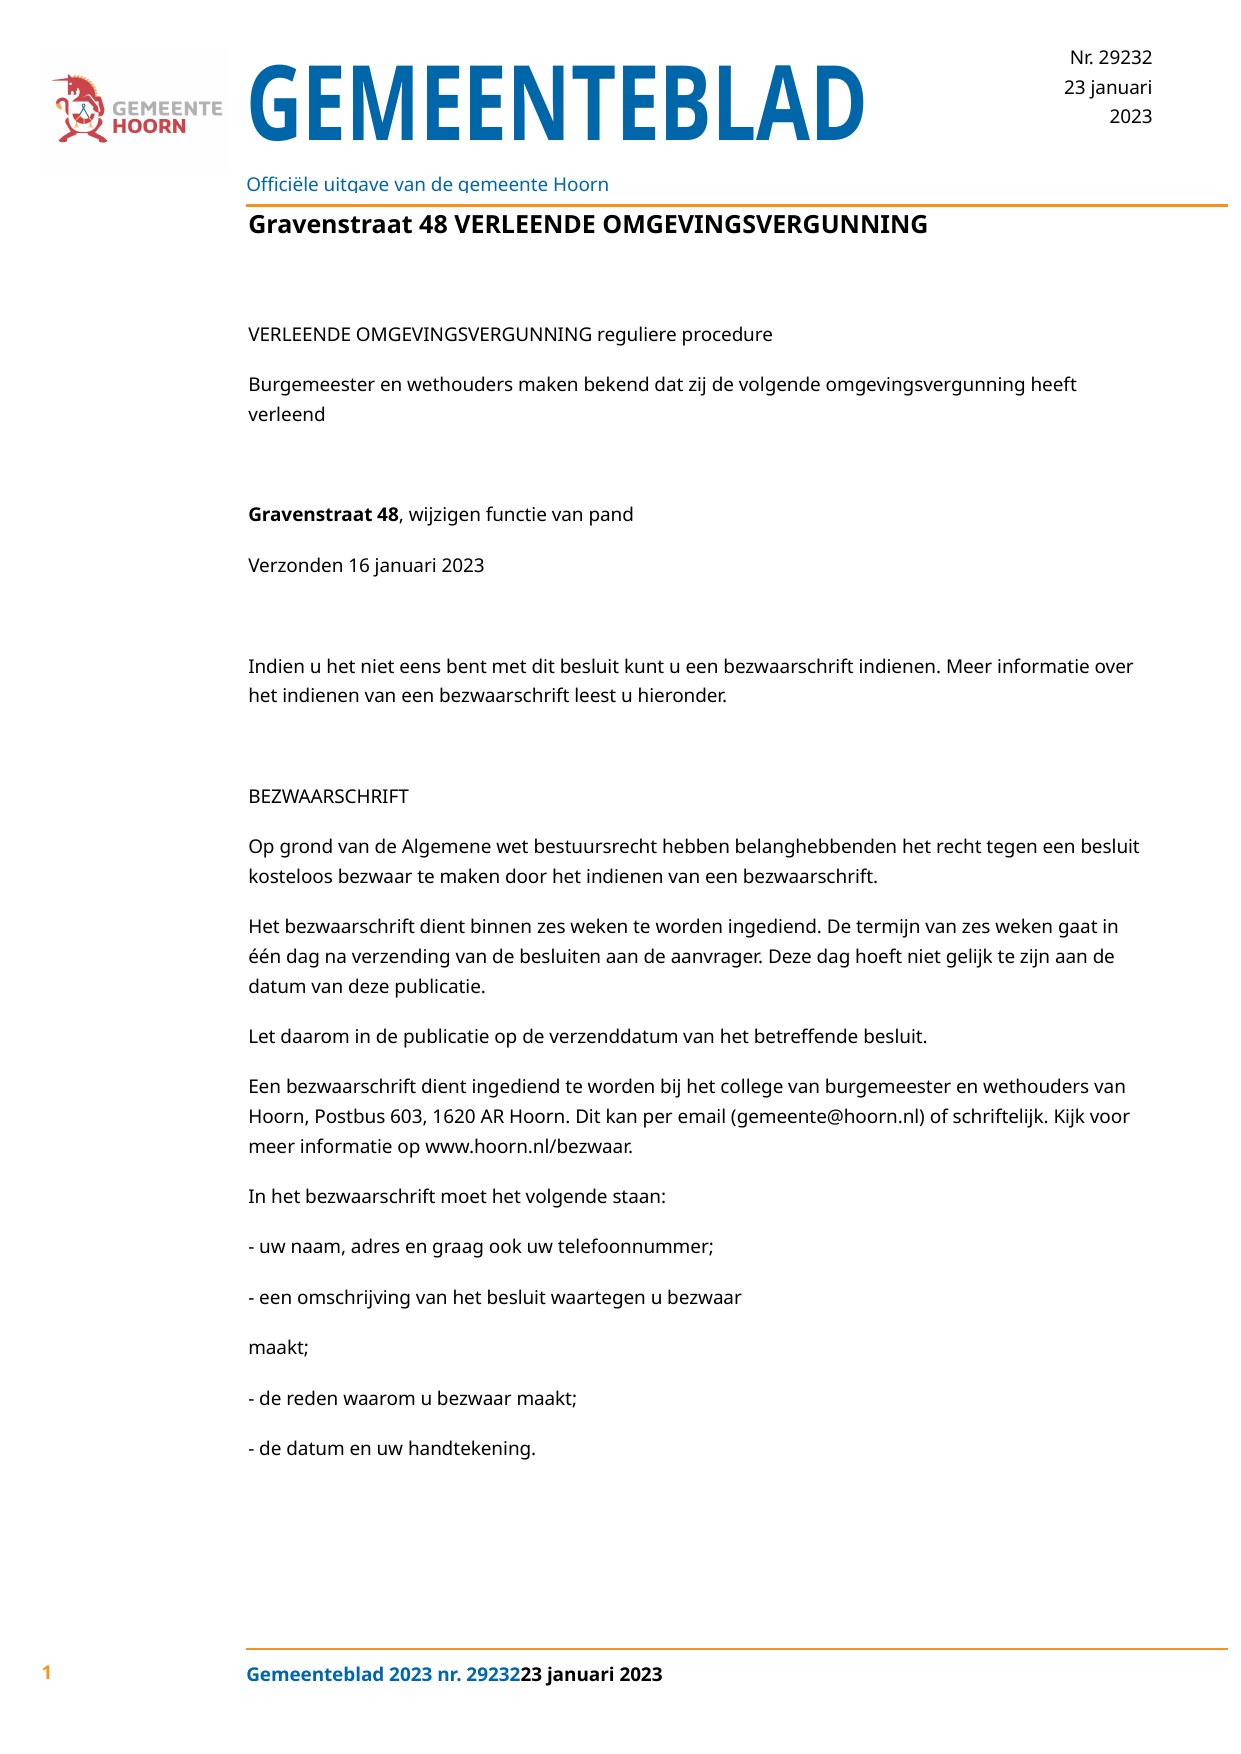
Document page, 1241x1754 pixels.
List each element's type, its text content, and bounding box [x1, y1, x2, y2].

text Indien u het niet eens bent met dit besluit kunt u een bezwaarschrift indienen. Meer informatie over het indienen van een bezwaarschrift leest u hieronder. [248, 653, 1152, 708]
text - de datum en uw handtekening. [248, 1435, 1152, 1461]
text - de reden waarom u bezwaar maakt; [248, 1385, 1152, 1411]
text Een bezwaarschrift dient ingediend te worden bij het college van burgemeester en wethouders van Hoorn, Postbus 603, 1620 AR Hoorn. Dit kan per email (gemeente@hoorn.nl) of schriftelijk. Kijk voor meer informatie op www.hoorn.nl/bezwaar. [248, 1074, 1152, 1158]
picture [41, 47, 231, 172]
text Let daarom in de publicatie op de verzenddatum van het betreffende besluit. [248, 1023, 1152, 1049]
text Gravenstraat 48, wijzigen functie van pand [248, 502, 1152, 527]
text In het bezwaarschrift moet het volgende staan: [248, 1183, 1152, 1209]
text Burgemeester en wethouders maken bekend dat zij de volgende omgevingsvergunning heeft verleend [248, 371, 1152, 426]
text BEZWAARSCHRIFT [248, 783, 1152, 809]
text - uw naam, adres en graag ook uw telefoonnummer; [248, 1234, 1152, 1259]
text Op grond van de Algemene wet bestuursrecht hebben belanghebbenden het recht tegen een besluit kosteloos bezwaar te maken door het indienen van een bezwaarschrift. [248, 834, 1152, 889]
text Het bezwaarschrift dient binnen zes weken te worden ingediend. De termijn van zes weken gaat in één dag na verzending van de besluiten aan de aanvrager. Deze dag hoeft niet gelijk te zijn aan de datum van deze publicatie. [248, 914, 1152, 998]
text maakt; [248, 1334, 1152, 1360]
text - een omschrijving van het besluit waartegen u bezwaar [248, 1284, 1152, 1310]
text VERLEENDE OMGEVINGSVERGUNNING reguliere procedure [248, 321, 1152, 346]
text Verzonden 16 januari 2023 [248, 552, 1152, 578]
text Gravenstraat 48 VERLEENDE OMGEVINGSVERGUNNING [248, 207, 1152, 241]
